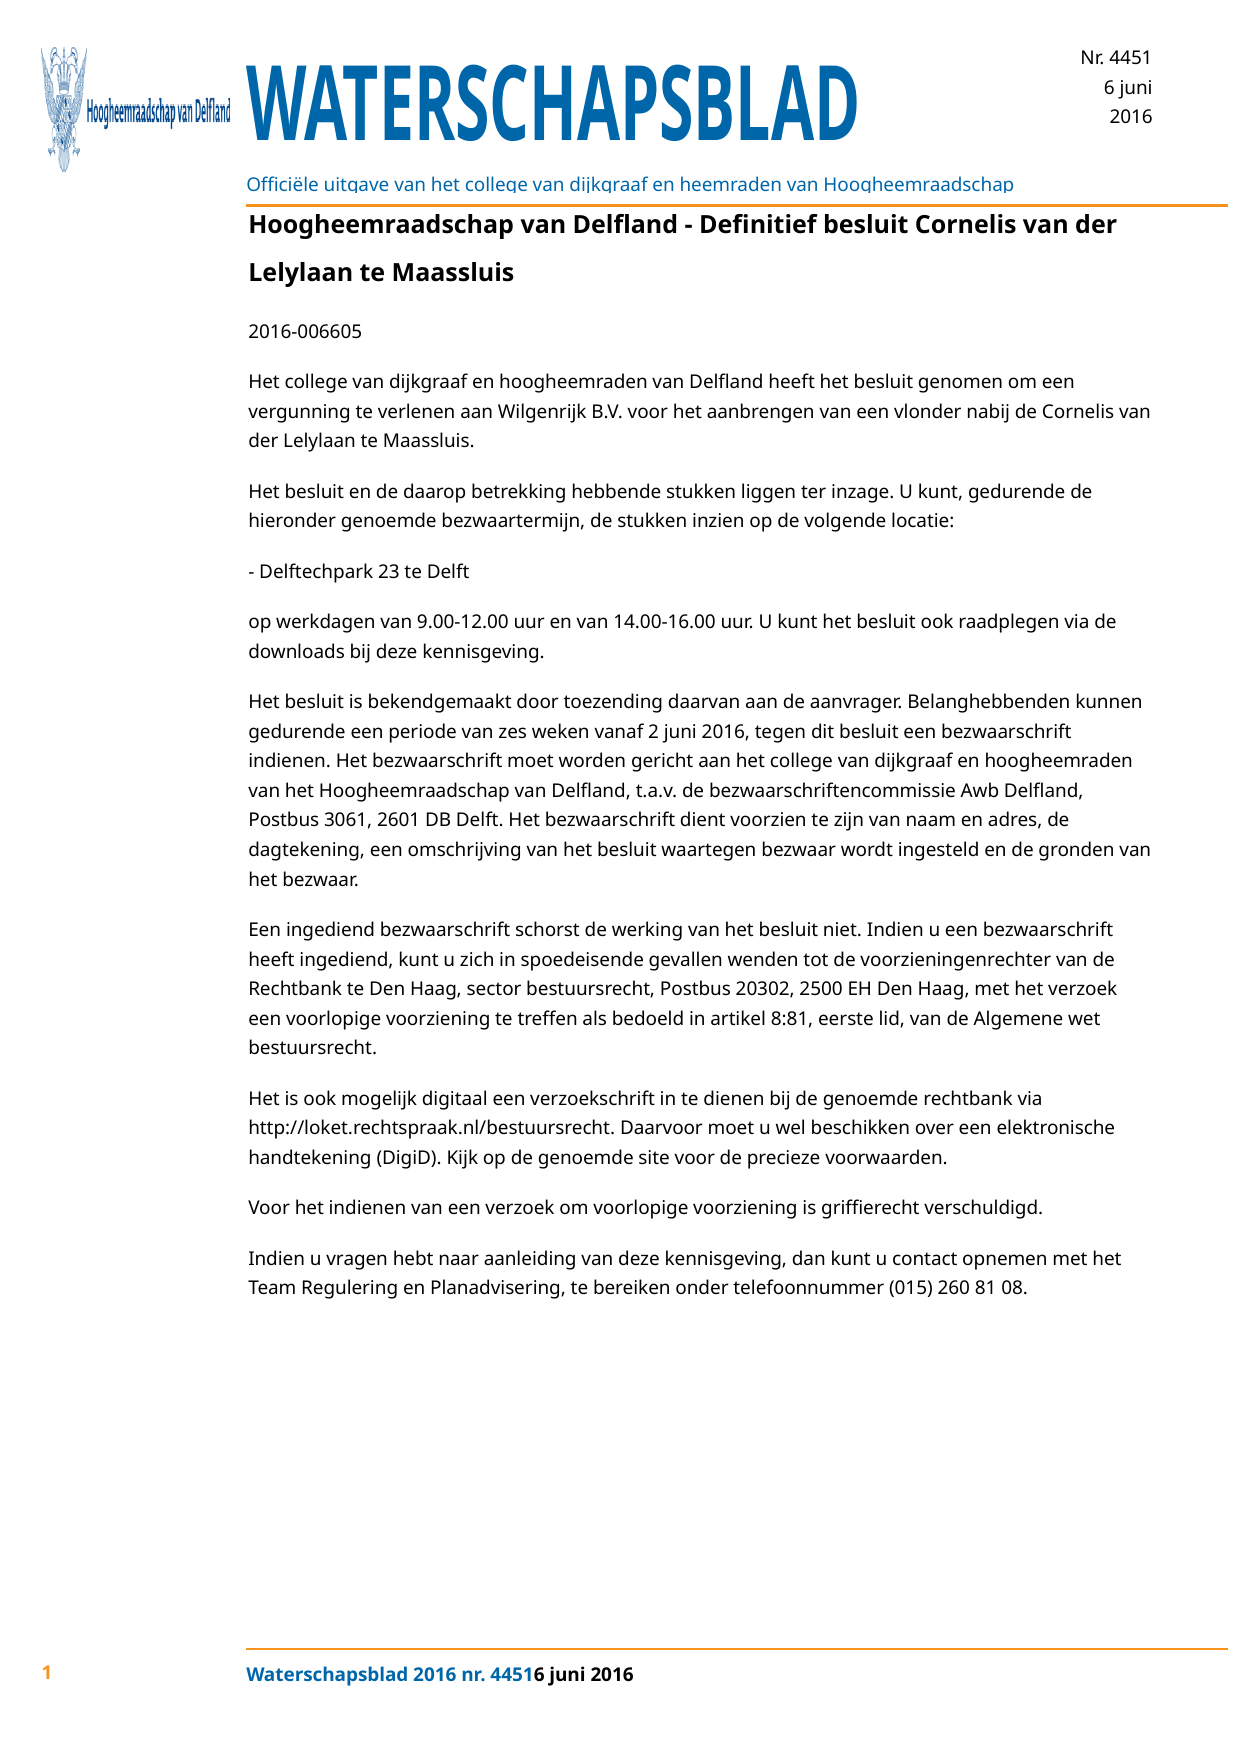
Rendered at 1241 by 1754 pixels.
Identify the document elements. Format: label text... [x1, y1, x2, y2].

text Een ingediend bezwaarschrift schorst de werking van het besluit niet. Indien u een bezwaarschrift heeft ingediend, kunt u zich in spoedeisende gevallen wenden tot de voorzieningenrechter van de Rechtbank te Den Haag, sector bestuursrecht, Postbus 20302, 2500 EH Den Haag, met het verzoek een voorlopige voorziening te treffen als bedoeld in artikel 8:81, eerste lid, van de Algemene wet bestuursrecht. [248, 916, 1152, 1060]
text Het college van dijkgraaf en hoogheemraden van Delfland heeft het besluit genomen om een vergunning te verlenen aan Wilgenrijk B.V. voor het aanbrengen van een vlonder nabij de Cornelis van der Lelylaan te Maassluis. [248, 368, 1152, 453]
text Het besluit en de daarop betrekking hebbende stukken liggen ter inzage. U kunt, gedurende de hieronder genoemde bezwaartermijn, de stukken inzien op de volgende locatie: [248, 478, 1152, 533]
text - Delftechpark 23 te Delft [248, 558, 1152, 584]
text Hoogheemraadschap van Delfland - Definitief besluit Cornelis van der Lelylaan te Maassluis [248, 207, 1152, 288]
picture [41, 47, 231, 172]
text Indien u vragen hebt naar aanleiding van deze kennisgeving, dan kunt u contact opnemen met het Team Regulering en Planadvisering, te bereiken onder telefoonnummer (015) 260 81 08. [248, 1245, 1152, 1300]
text Voor het indienen van een verzoek om voorlopige voorziening is griffierecht verschuldigd. [248, 1194, 1152, 1220]
text op werkdagen van 9.00-12.00 uur en van 14.00-16.00 uur. U kunt het besluit ook raadplegen via de downloads bij deze kennisgeving. [248, 608, 1152, 664]
text Het besluit is bekendgemaakt door toezending daarvan aan de aanvrager. Belanghebbenden kunnen gedurende een periode van zes weken vanaf 2 juni 2016, tegen dit besluit een bezwaarschrift indienen. Het bezwaarschrift moet worden gericht aan het college van dijkgraaf en hoogheemraden van het Hoogheemraadschap van Delfland, t.a.v. de bezwaarschriftencommissie Awb Delfland, Postbus 3061, 2601 DB Delft. Het bezwaarschrift dient voorzien te zijn van naam en adres, de dagtekening, een omschrijving van het besluit waartegen bezwaar wordt ingesteld en de gronden van het bezwaar. [248, 688, 1152, 892]
text 2016-006605 [248, 318, 1152, 344]
text Het is ook mogelijk digitaal een verzoekschrift in te dienen bij de genoemde rechtbank via http://loket.rechtspraak.nl/bestuursrecht. Daarvoor moet u wel beschikken over een elektronische handtekening (DigiD). Kijk op de genoemde site voor de precieze voorwaarden. [248, 1085, 1152, 1170]
